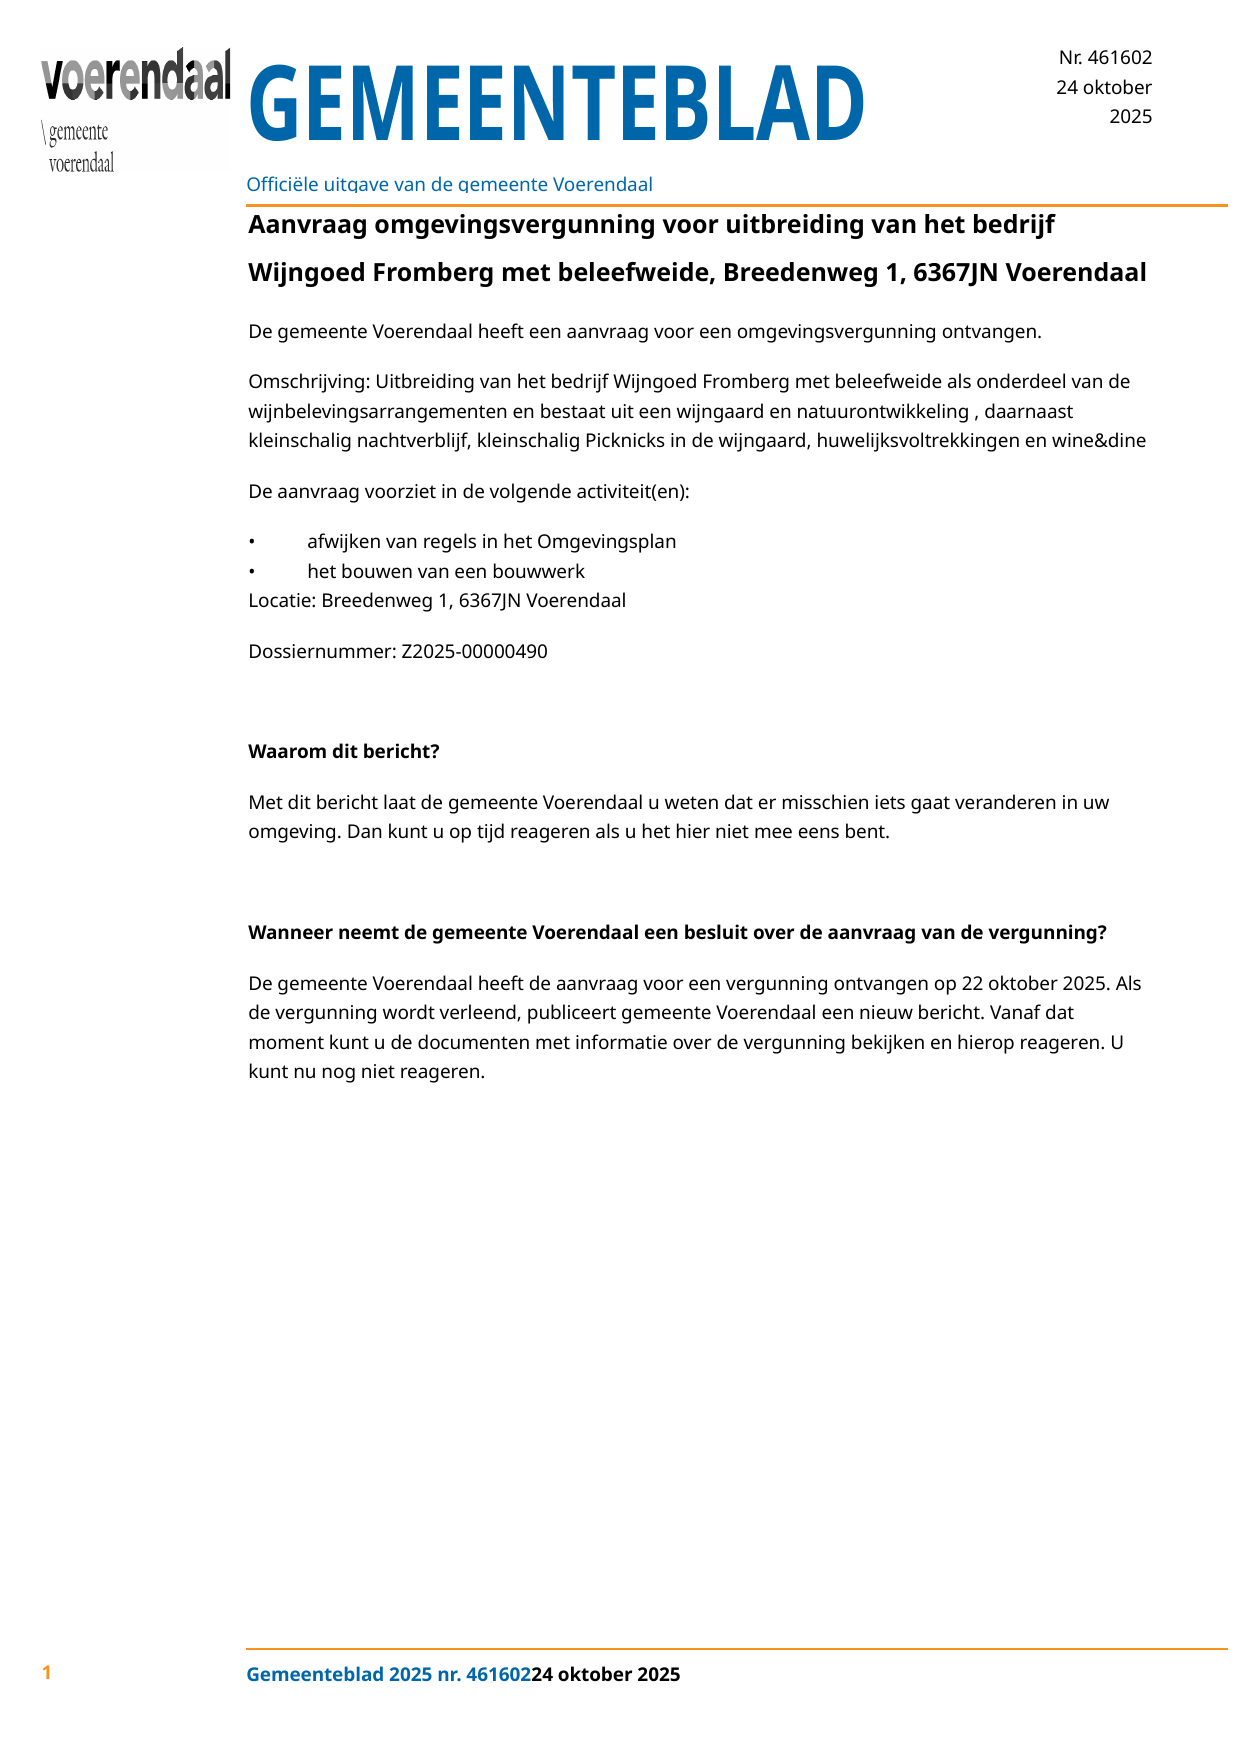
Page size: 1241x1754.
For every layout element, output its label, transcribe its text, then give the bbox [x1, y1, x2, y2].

text Dossiernummer: Z2025-00000490 [248, 638, 1152, 664]
text Locatie: Breedenweg 1, 6367JN Voerendaal [248, 587, 1152, 613]
text De gemeente Voerendaal heeft de aanvraag voor een vergunning ontvangen op 22 oktober 2025. Als de vergunning wordt verleend, publiceert gemeente Voerendaal een nieuw bericht. Vanaf dat moment kunt u de documenten met informatie over de vergunning bekijken en hierop reageren. U kunt nu nog niet reageren. [248, 970, 1152, 1084]
text De gemeente Voerendaal heeft een aanvraag voor een omgevingsvergunning ontvangen. [248, 318, 1152, 344]
list het bouwen van een bouwwerk [248, 558, 1152, 584]
text Met dit bericht laat de gemeente Voerendaal u weten dat er misschien iets gaat veranderen in uw omgeving. Dan kunt u op tijd reageren als u het hier niet mee eens bent. [248, 789, 1152, 844]
text Omschrijving: Uitbreiding van het bedrijf Wijngoed Fromberg met beleefweide als onderdeel van de wijnbelevingsarrangementen en bestaat uit een wijngaard en natuurontwikkeling , daarnaast kleinschalig nachtverblijf, kleinschalig Picknicks in de wijngaard, huwelijksvoltrekkingen en wine&dine [248, 368, 1152, 453]
text De aanvraag voorziet in de volgende activiteit(en): [248, 478, 1152, 504]
list afwijken van regels in het Omgevingsplan [248, 528, 1152, 554]
text Wanneer neemt de gemeente Voerendaal een besluit over de aanvraag van de vergunning? [248, 919, 1152, 945]
text Aanvraag omgevingsvergunning voor uitbreiding van het bedrijf Wijngoed Fromberg met beleefweide, Breedenweg 1, 6367JN Voerendaal [248, 207, 1152, 288]
picture [41, 47, 231, 172]
text Waarom dit bericht? [248, 739, 1152, 764]
